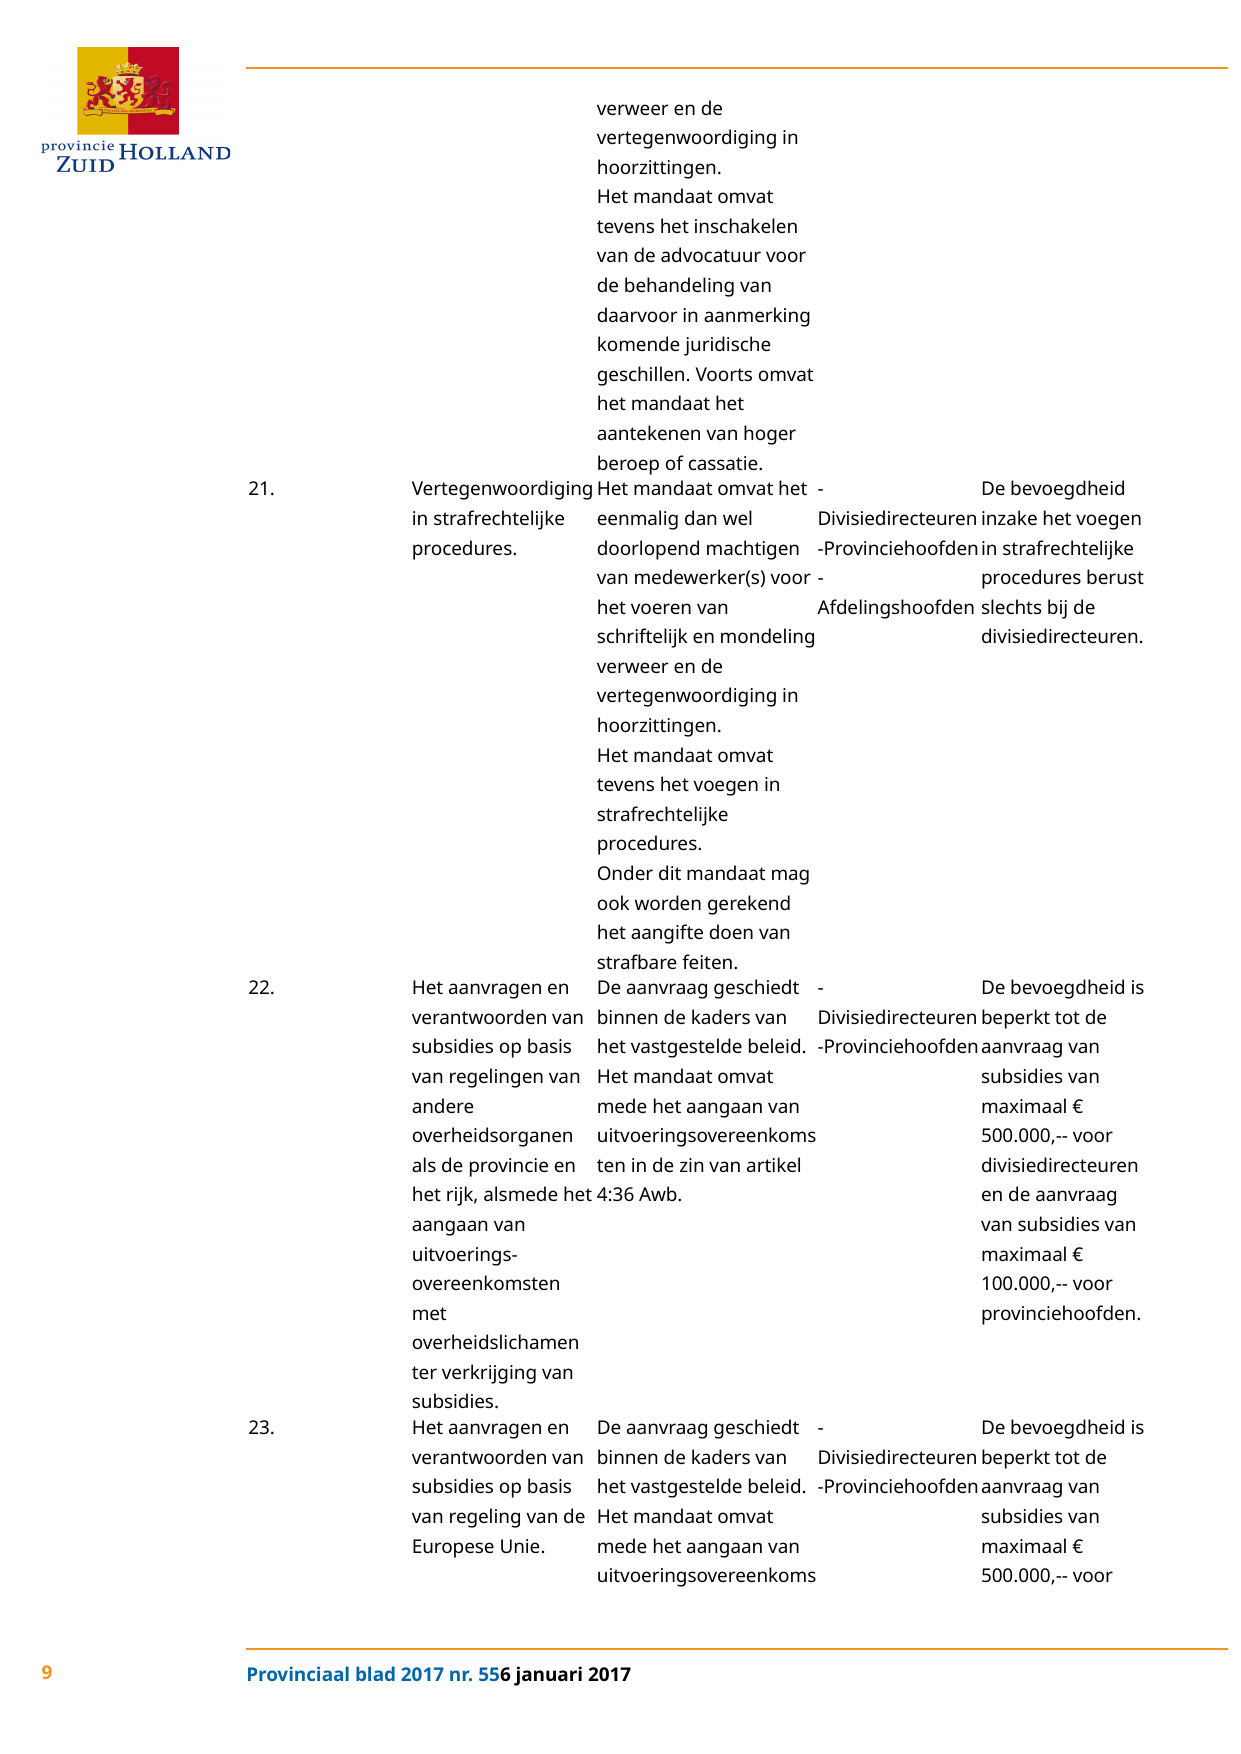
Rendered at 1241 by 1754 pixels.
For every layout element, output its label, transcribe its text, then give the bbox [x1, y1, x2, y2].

table_cell Het mandaat omvat het eenmalig dan wel doorlopend machtigen van medewerker(s) voor het voeren van schriftelijk en mondeling verweer en de vertegenwoordiging in hoorzittingen. Het mandaat omvat tevens het voegen in strafrechtelijke procedures. Onder dit mandaat mag ook worden gerekend het aangifte doen van strafbare feiten. [597, 476, 817, 974]
table_cell De aanvraag geschiedt binnen de kaders van het vastgestelde beleid. Het mandaat omvat mede het aangaan van uitvoeringsovereenkoms [597, 1415, 817, 1588]
table_cell De bevoegdheid is beperkt tot de aanvraag van subsidies van maximaal € 500.000,-- voor [981, 1415, 1152, 1588]
table_cell verweer en de vertegenwoordiging in hoorzittingen. Het mandaat omvat tevens het inschakelen van de advocatuur voor de behandeling van daarvoor in aanmerking komende juridische geschillen. Voorts omvat het mandaat het aantekenen van hoger beroep of cassatie. [597, 95, 817, 476]
table_cell De aanvraag geschiedt binnen de kaders van het vastgestelde beleid. Het mandaat omvat mede het aangaan van uitvoeringsovereenkomsten in de zin van artikel 4:36 Awb. [597, 975, 817, 1414]
table_cell 22. [248, 975, 412, 1414]
table_cell [248, 95, 412, 476]
table_cell -Divisiedirecteuren -Provinciehoofden -Afdelingshoofden [817, 476, 981, 974]
table_cell -Divisiedirecteuren -Provinciehoofden [817, 1415, 981, 1588]
picture [41, 47, 231, 172]
table_cell 21. [248, 476, 412, 974]
table_cell [817, 95, 981, 476]
table_cell De bevoegdheid is beperkt tot de aanvraag van subsidies van maximaal € 500.000,-- voor divisiedirecteuren en de aanvraag van subsidies van maximaal € 100.000,-- voor provinciehoofden. [981, 975, 1152, 1414]
table_cell Het aanvragen en verantwoorden van subsidies op basis van regelingen van andere overheidsorganen als de provincie en het rijk, alsmede het aangaan van uitvoerings-overeenkomsten met overheidslichamen ter verkrijging van subsidies. [412, 975, 597, 1414]
table_cell Het aanvragen en verantwoorden van subsidies op basis van regeling van de Europese Unie. [412, 1415, 597, 1588]
table_cell [412, 95, 597, 476]
table_cell -Divisiedirecteuren -Provinciehoofden [817, 975, 981, 1414]
table_cell Vertegenwoordiging in strafrechtelijke procedures. [412, 476, 597, 974]
table_cell [981, 95, 1152, 476]
table_cell 23. [248, 1415, 412, 1588]
table_cell De bevoegdheid inzake het voegen in strafrechtelijke procedures berust slechts bij de divisiedirecteuren. [981, 476, 1152, 974]
